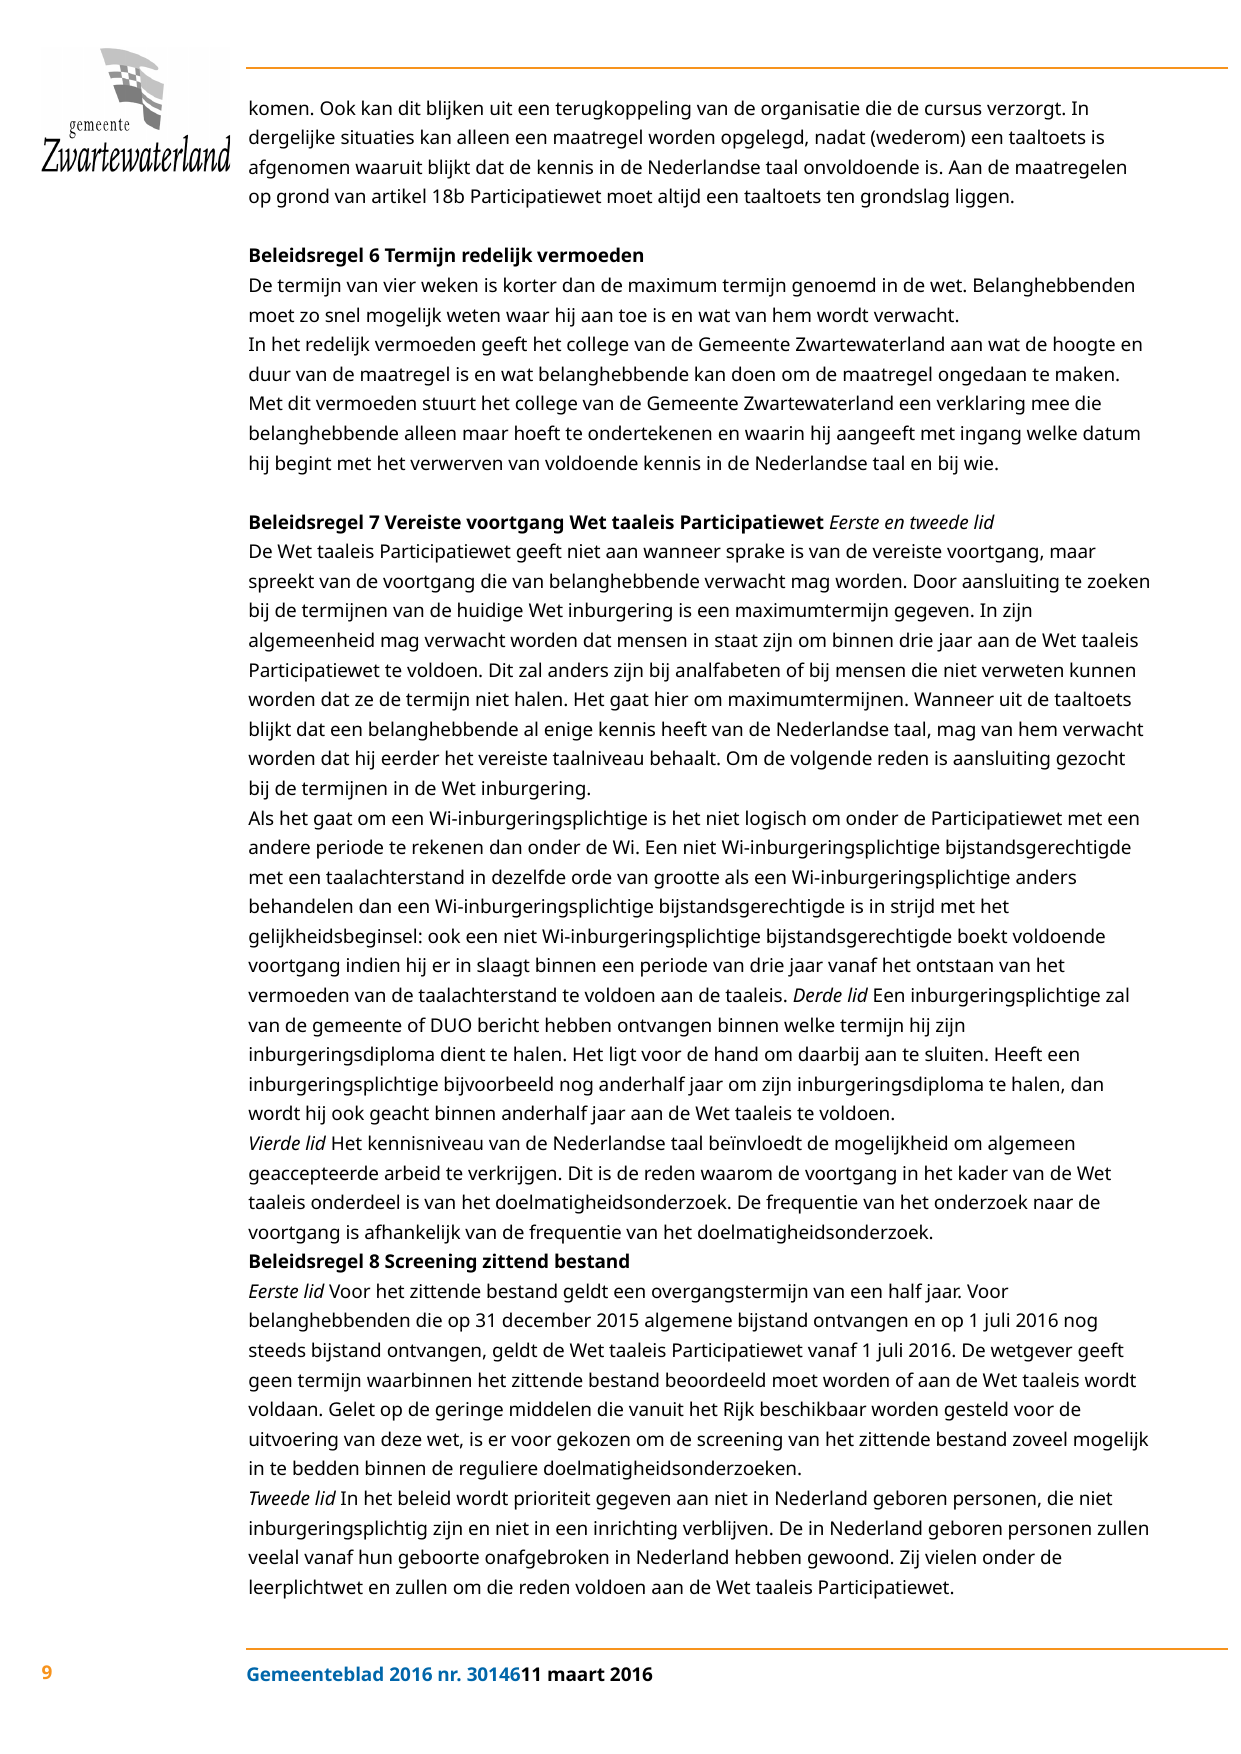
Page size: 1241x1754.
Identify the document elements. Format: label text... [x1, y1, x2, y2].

text Vierde lid Het kennisniveau van de Nederlandse taal beïnvloedt de mogelijkheid om algemeen geaccepteerde arbeid te verkrijgen. Dit is de reden waarom de voortgang in het kader van de Wet taaleis onderdeel is van het doelmatigheidsonderzoek. De frequentie van het onderzoek naar de voortgang is afhankelijk van de frequentie van het doelmatigheidsonderzoek. [248, 1130, 1152, 1245]
text Beleidsregel 7 Vereiste voortgang Wet taaleis Participatiewet Eerste en tweede lid [248, 509, 1152, 535]
text komen. Ook kan dit blijken uit een terugkoppeling van de organisatie die de cursus verzorgt. In dergelijke situaties kan alleen een maatregel worden opgelegd, nadat (wederom) een taaltoets is afgenomen waaruit blijkt dat de kennis in de Nederlandse taal onvoldoende is. Aan de maatregelen op grond van artikel 18b Participatiewet moet altijd een taaltoets ten grondslag liggen. [248, 95, 1152, 209]
picture [41, 47, 231, 172]
text Tweede lid In het beleid wordt prioriteit gegeven aan niet in Nederland geboren personen, die niet inburgeringsplichtig zijn en niet in een inrichting verblijven. De in Nederland geboren personen zullen veelal vanaf hun geboorte onafgebroken in Nederland hebben gewoond. Zij vielen onder de leerplichtwet en zullen om die reden voldoen aan de Wet taaleis Participatiewet. [248, 1485, 1152, 1600]
text Beleidsregel 8 Screening zittend bestand [248, 1248, 1152, 1274]
text In het redelijk vermoeden geeft het college van de Gemeente Zwartewaterland aan wat de hoogte en duur van de maatregel is en wat belanghebbende kan doen om de maatregel ongedaan te maken. [248, 331, 1152, 387]
text De termijn van vier weken is korter dan de maximum termijn genoemd in de wet. Belanghebbenden moet zo snel mogelijk weten waar hij aan toe is en wat van hem wordt verwacht. [248, 272, 1152, 328]
text Eerste lid Voor het zittende bestand geldt een overgangstermijn van een half jaar. Voor belanghebbenden die op 31 december 2015 algemene bijstand ontvangen en op 1 juli 2016 nog steeds bijstand ontvangen, geldt de Wet taaleis Participatiewet vanaf 1 juli 2016. De wetgever geeft geen termijn waarbinnen het zittende bestand beoordeeld moet worden of aan de Wet taaleis wordt voldaan. Gelet op de geringe middelen die vanuit het Rijk beschikbaar worden gesteld voor de uitvoering van deze wet, is er voor gekozen om de screening van het zittende bestand zoveel mogelijk in te bedden binnen de reguliere doelmatigheidsonderzoeken. [248, 1278, 1152, 1481]
text Met dit vermoeden stuurt het college van de Gemeente Zwartewaterland een verklaring mee die belanghebbende alleen maar hoeft te ondertekenen en waarin hij aangeeft met ingang welke datum hij begint met het verwerven van voldoende kennis in de Nederlandse taal en bij wie. [248, 391, 1152, 476]
text Beleidsregel 6 Termijn redelijk vermoeden [248, 243, 1152, 268]
text Als het gaat om een Wi-inburgeringsplichtige is het niet logisch om onder de Participatiewet met een andere periode te rekenen dan onder de Wi. Een niet Wi-inburgeringsplichtige bijstandsgerechtigde met een taalachterstand in dezelfde orde van grootte als een Wi-inburgeringsplichtige anders behandelen dan een Wi-inburgeringsplichtige bijstandsgerechtigde is in strijd met het gelijkheidsbeginsel: ook een niet Wi-inburgeringsplichtige bijstandsgerechtigde boekt voldoende voortgang indien hij er in slaagt binnen een periode van drie jaar vanaf het ontstaan van het vermoeden van de taalachterstand te voldoen aan de taaleis. Derde lid Een inburgeringsplichtige zal van de gemeente of DUO bericht hebben ontvangen binnen welke termijn hij zijn inburgeringsdiploma dient te halen. Het ligt voor de hand om daarbij aan te sluiten. Heeft een inburgeringsplichtige bijvoorbeeld nog anderhalf jaar om zijn inburgeringsdiploma te halen, dan wordt hij ook geacht binnen anderhalf jaar aan de Wet taaleis te voldoen. [248, 805, 1152, 1126]
text De Wet taaleis Participatiewet geeft niet aan wanneer sprake is van de vereiste voortgang, maar spreekt van de voortgang die van belanghebbende verwacht mag worden. Door aansluiting te zoeken bij de termijnen van de huidige Wet inburgering is een maximumtermijn gegeven. In zijn algemeenheid mag verwacht worden dat mensen in staat zijn om binnen drie jaar aan de Wet taaleis Participatiewet te voldoen. Dit zal anders zijn bij analfabeten of bij mensen die niet verweten kunnen worden dat ze de termijn niet halen. Het gaat hier om maximumtermijnen. Wanneer uit de taaltoets blijkt dat een belanghebbende al enige kennis heeft van de Nederlandse taal, mag van hem verwacht worden dat hij eerder het vereiste taalniveau behaalt. Om de volgende reden is aansluiting gezocht bij de termijnen in de Wet inburgering. [248, 538, 1152, 801]
